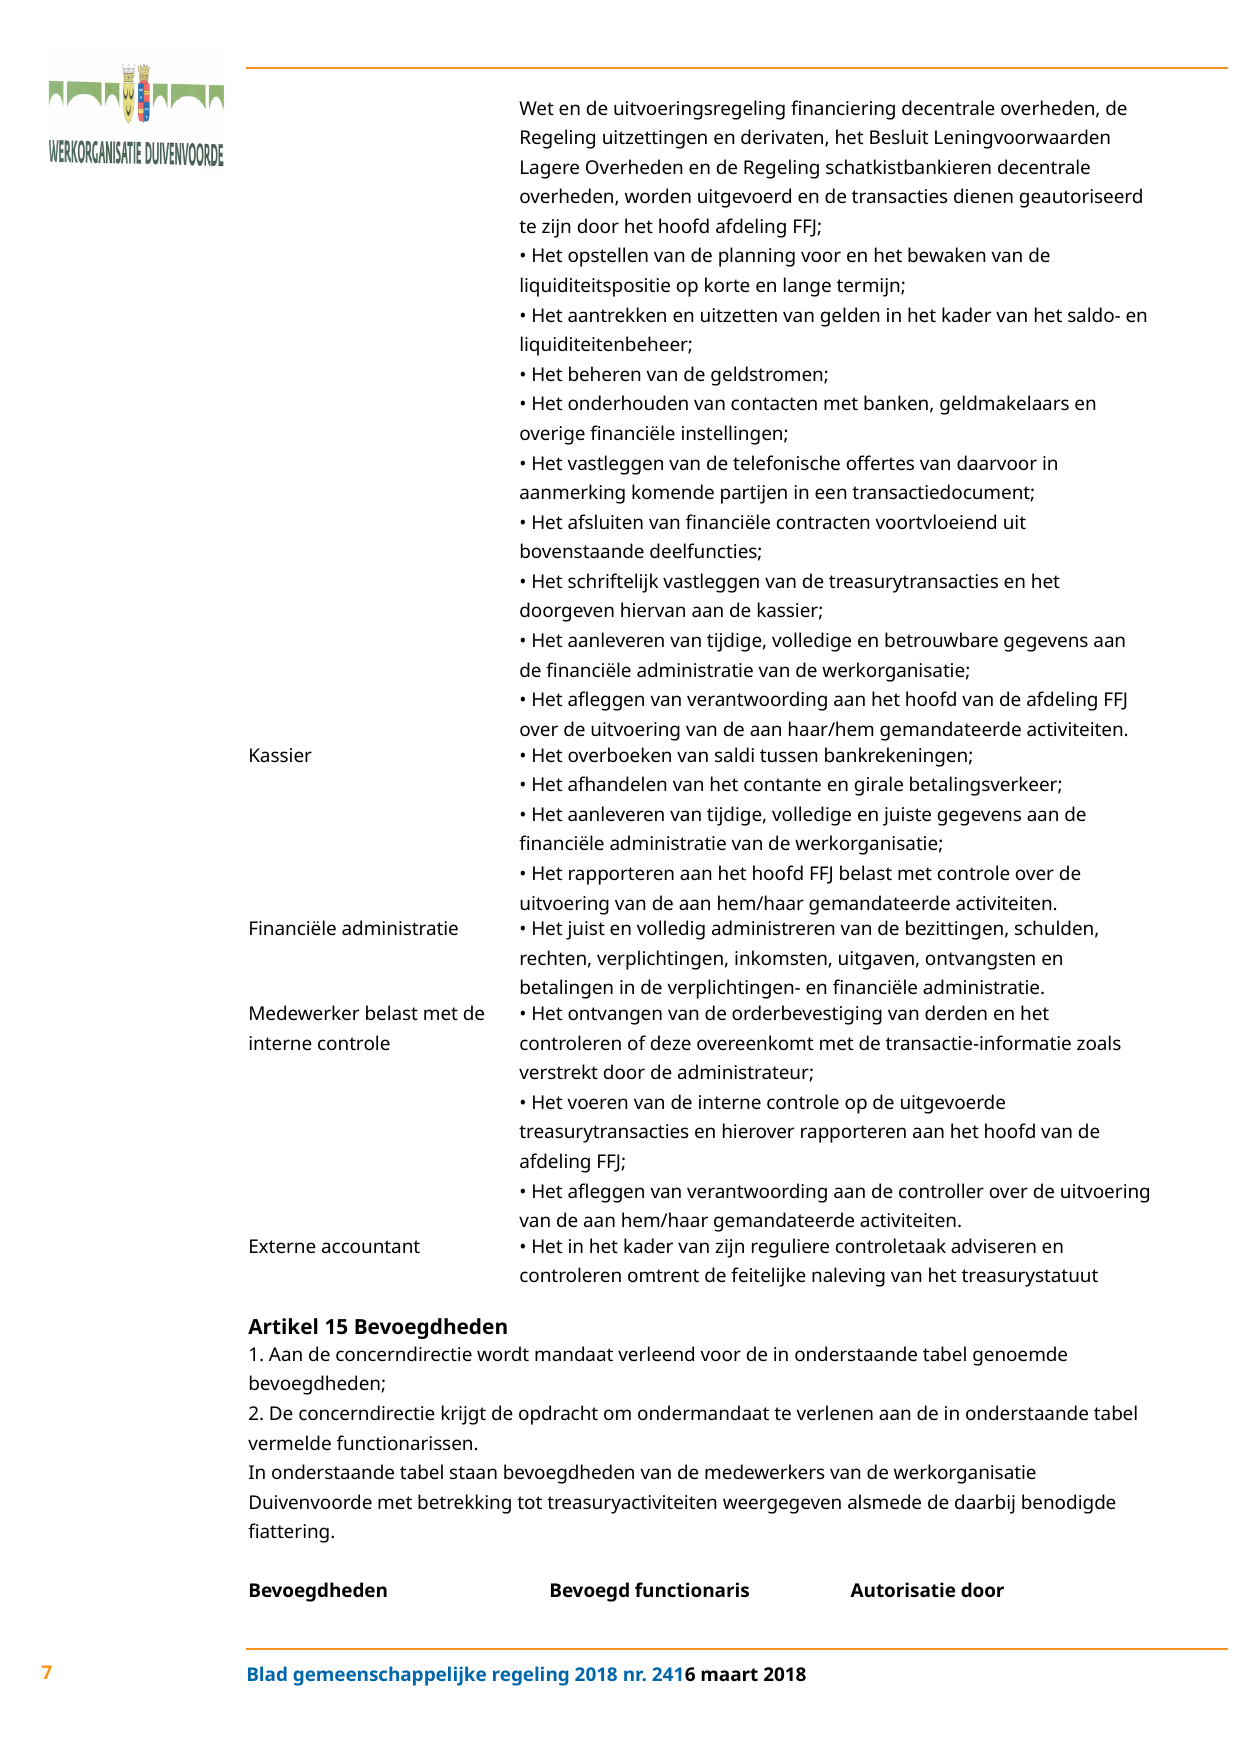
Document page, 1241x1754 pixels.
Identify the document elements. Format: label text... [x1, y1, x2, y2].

table_cell Externe accountant [248, 1233, 519, 1288]
table_header Autorisatie door [850, 1578, 1152, 1603]
table_cell [248, 95, 519, 742]
table_header Bevoegdheden [248, 1578, 549, 1603]
table_cell Medewerker belast met de interne controle [248, 1000, 519, 1233]
text In onderstaande tabel staan bevoegdheden van de medewerkers van de werkorganisatie Duivenvoorde met betrekking tot treasuryactiviteiten weergegeven alsmede de daarbij benodigde fiattering. [248, 1459, 1152, 1544]
table_cell Financiële administratie [248, 915, 519, 1000]
text 2. De concerndirectie krijgt de opdracht om ondermandaat te verlenen aan de in onderstaande tabel vermelde functionarissen. [248, 1400, 1152, 1455]
table_cell • Het in het kader van zijn reguliere controletaak adviseren en controleren omtrent de feitelijke naleving van het treasurystatuut [519, 1233, 1152, 1288]
table_cell • Het overboeken van saldi tussen bankrekeningen; • Het afhandelen van het contante en girale betalingsverkeer; • Het aanleveren van tijdige, volledige en juiste gegevens aan de financiële administratie van de werkorganisatie; • Het rapporteren aan het hoofd FFJ belast met controle over de uitvoering van de aan hem/haar gemandateerde activiteiten. [519, 742, 1152, 915]
table_header Bevoegd functionaris [549, 1578, 850, 1603]
table_cell Wet en de uitvoeringsregeling financiering decentrale overheden, de Regeling uitzettingen en derivaten, het Besluit Leningvoorwaarden Lagere Overheden en de Regeling schatkistbankieren decentrale overheden, worden uitgevoerd en de transacties dienen geautoriseerd te zijn door het hoofd afdeling FFJ; • Het opstellen van de planning voor en het bewaken van de liquiditeitspositie op korte en lange termijn; • Het aantrekken en uitzetten van gelden in het kader van het saldo- en liquiditeitenbeheer; • Het beheren van de geldstromen; • Het onderhouden van contacten met banken, geldmakelaars en overige financiële instellingen; • Het vastleggen van de telefonische offertes van daarvoor in aanmerking komende partijen in een transactiedocument; • Het afsluiten van financiële contracten voortvloeiend uit bovenstaande deelfuncties; • Het schriftelijk vastleggen van de treasurytransacties en het doorgeven hiervan aan de kassier; • Het aanleveren van tijdige, volledige en betrouwbare gegevens aan de financiële administratie van de werkorganisatie; • Het afleggen van verantwoording aan het hoofd van de afdeling FFJ over de uitvoering van de aan haar/hem gemandateerde activiteiten. [519, 95, 1152, 742]
text Artikel 15 Bevoegdheden [248, 1312, 1152, 1341]
picture [41, 47, 231, 172]
table_cell Kassier [248, 742, 519, 915]
table_cell • Het ontvangen van de orderbevestiging van derden en het controleren of deze overeenkomt met de transactie-informatie zoals verstrekt door de administrateur; • Het voeren van de interne controle op de uitgevoerde treasurytransacties en hierover rapporteren aan het hoofd van de afdeling FFJ; • Het afleggen van verantwoording aan de controller over de uitvoering van de aan hem/haar gemandateerde activiteiten. [519, 1000, 1152, 1233]
text 1. Aan de concerndirectie wordt mandaat verleend voor de in onderstaande tabel genoemde bevoegdheden; [248, 1341, 1152, 1396]
table_cell • Het juist en volledig administreren van de bezittingen, schulden, rechten, verplichtingen, inkomsten, uitgaven, ontvangsten en betalingen in de verplichtingen- en financiële administratie. [519, 915, 1152, 1000]
